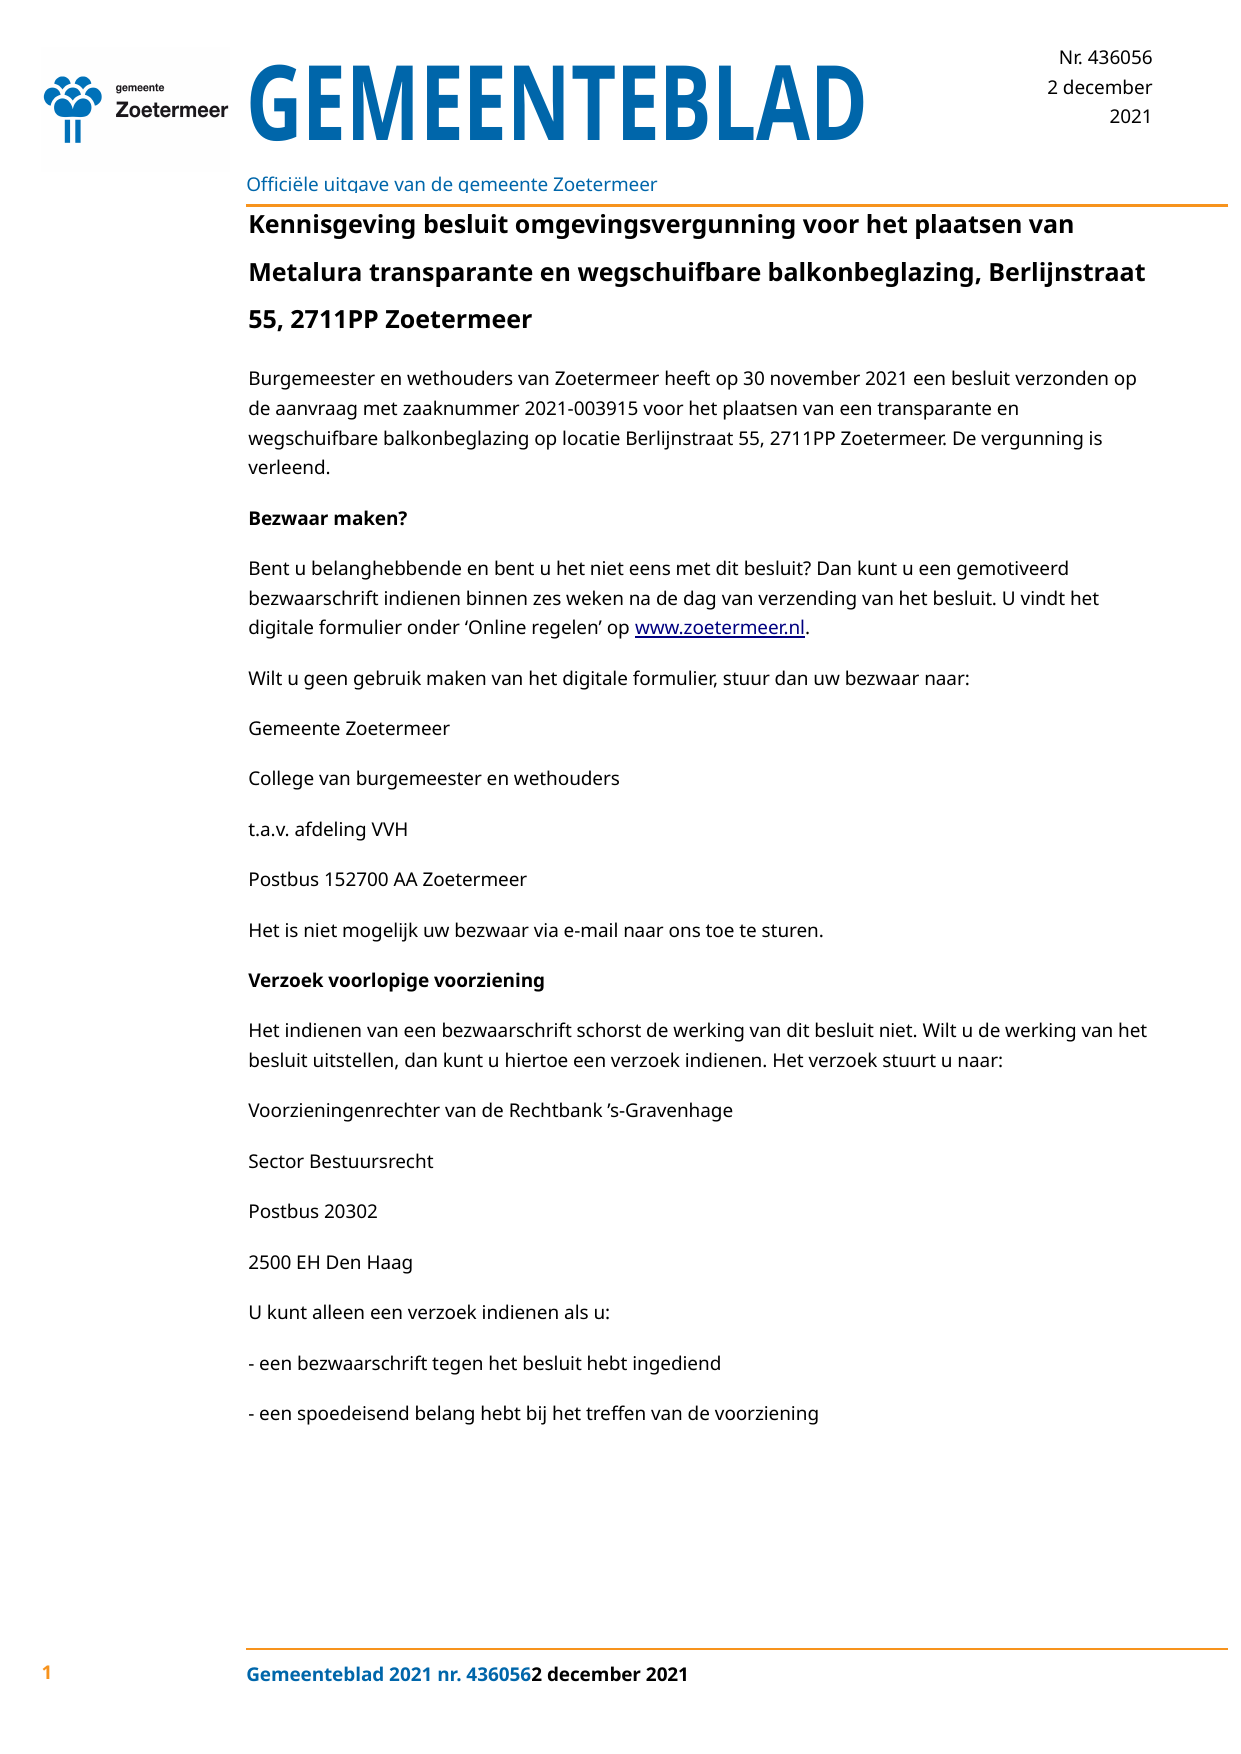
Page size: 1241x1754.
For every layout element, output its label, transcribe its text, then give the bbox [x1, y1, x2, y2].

text Burgemeester en wethouders van Zoetermeer heeft op 30 november 2021 een besluit verzonden op de aanvraag met zaaknummer 2021-003915 voor het plaatsen van een transparante en wegschuifbare balkonbeglazing op locatie Berlijnstraat 55, 2711PP Zoetermeer. De vergunning is verleend. [248, 366, 1152, 480]
text Gemeente Zoetermeer [248, 715, 1152, 741]
text Postbus 20302 [248, 1198, 1152, 1224]
text U kunt alleen een verzoek indienen als u: [248, 1299, 1152, 1325]
text Voorzieningenrechter van de Rechtbank ’s-Gravenhage [248, 1098, 1152, 1123]
text Verzoek voorlopige voorziening [248, 967, 1152, 993]
picture [41, 47, 231, 172]
text Wilt u geen gebruik maken van het digitale formulier, stuur dan uw bezwaar naar: [248, 665, 1152, 690]
text - een spoedeisend belang hebt bij het treffen van de voorziening [248, 1400, 1152, 1426]
text Postbus 152700 AA Zoetermeer [248, 866, 1152, 892]
text Het is niet mogelijk uw bezwaar via e-mail naar ons toe te sturen. [248, 917, 1152, 942]
text - een bezwaarschrift tegen het besluit hebt ingediend [248, 1350, 1152, 1375]
text t.a.v. afdeling VVH [248, 816, 1152, 842]
text Bezwaar maken? [248, 505, 1152, 530]
text College van burgemeester en wethouders [248, 766, 1152, 791]
text Kennisgeving besluit omgevingsvergunning voor het plaatsen van Metalura transparante en wegschuifbare balkonbeglazing, Berlijnstraat 55, 2711PP Zoetermeer [248, 207, 1152, 336]
text Bent u belanghebbende en bent u het niet eens met dit besluit? Dan kunt u een gemotiveerd bezwaarschrift indienen binnen zes weken na de dag van verzending van het besluit. U vindt het digitale formulier onder ‘Online regelen’ op www.zoetermeer.nl. [248, 555, 1152, 640]
text 2500 EH Den Haag [248, 1249, 1152, 1274]
text Het indienen van een bezwaarschrift schorst de werking van dit besluit niet. Wilt u de werking van het besluit uitstellen, dan kunt u hiertoe een verzoek indienen. Het verzoek stuurt u naar: [248, 1018, 1152, 1073]
text Sector Bestuursrecht [248, 1148, 1152, 1174]
